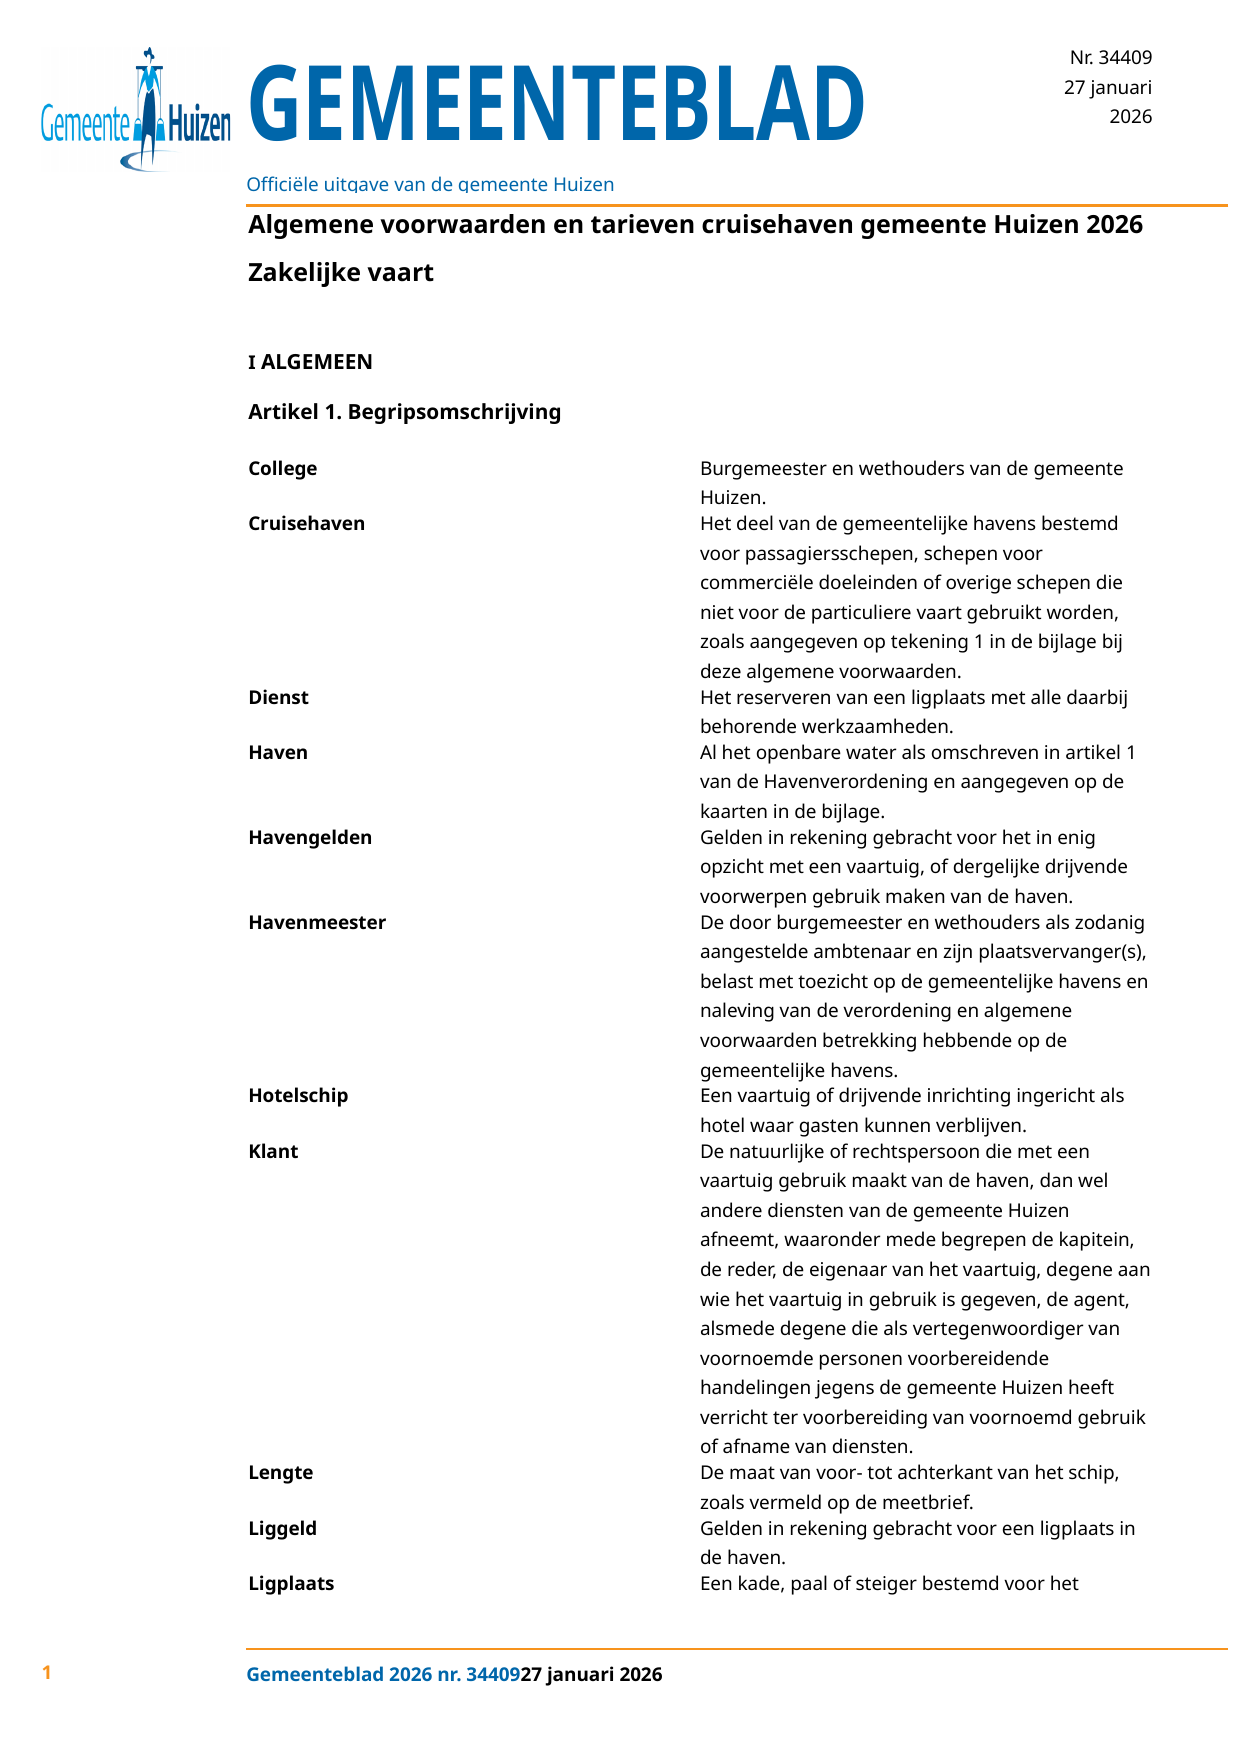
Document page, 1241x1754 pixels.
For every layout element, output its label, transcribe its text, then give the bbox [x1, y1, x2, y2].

table_cell Een kade, paal of steiger bestemd voor het [700, 1570, 1152, 1596]
table_cell Havenmeester [248, 909, 700, 1083]
table_cell Ligplaats [248, 1570, 700, 1596]
table_cell Klant [248, 1138, 700, 1459]
picture [41, 47, 231, 172]
text Algemene voorwaarden en tarieven cruisehaven gemeente Huizen 2026 Zakelijke vaart [248, 207, 1152, 288]
table_cell Hotelschip [248, 1083, 700, 1138]
table_cell Al het openbare water als omschreven in artikel 1 van de Havenverordening en aangegeven op de kaarten in de bijlage. [700, 739, 1152, 824]
text Artikel 1. Begripsomschrijving [248, 397, 1152, 425]
table_cell Een vaartuig of drijvende inrichting ingericht als hotel waar gasten kunnen verblijven. [700, 1083, 1152, 1138]
table_cell Het reserveren van een ligplaats met alle daarbij behorende werkzaamheden. [700, 684, 1152, 739]
text I ALGEMEEN [248, 347, 1152, 376]
table_cell Gelden in rekening gebracht voor een ligplaats in de haven. [700, 1515, 1152, 1570]
table_cell Haven [248, 739, 700, 824]
table_cell Gelden in rekening gebracht voor het in enig opzicht met een vaartuig, of dergelijke drijvende voorwerpen gebruik maken van de haven. [700, 824, 1152, 909]
table_cell Cruisehaven [248, 510, 700, 684]
table_cell Lengte [248, 1460, 700, 1515]
table_cell Liggeld [248, 1515, 700, 1570]
table_cell De door burgemeester en wethouders als zodanig aangestelde ambtenaar en zijn plaatsvervanger(s), belast met toezicht op de gemeentelijke havens en naleving van de verordening en algemene voorwaarden betrekking hebbende op de gemeentelijke havens. [700, 909, 1152, 1083]
table_header Burgemeester en wethouders van de gemeente Huizen. [700, 455, 1152, 510]
table_cell De maat van voor- tot achterkant van het schip, zoals vermeld op de meetbrief. [700, 1460, 1152, 1515]
table_cell Het deel van de gemeentelijke havens bestemd voor passagiersschepen, schepen voor commerciële doeleinden of overige schepen die niet voor de particuliere vaart gebruikt worden, zoals aangegeven op tekening 1 in de bijlage bij deze algemene voorwaarden. [700, 510, 1152, 684]
table_header College [248, 455, 700, 510]
table_cell Havengelden [248, 824, 700, 909]
table_cell Dienst [248, 684, 700, 739]
table_cell De natuurlijke of rechtspersoon die met een vaartuig gebruik maakt van de haven, dan wel andere diensten van de gemeente Huizen afneemt, waaronder mede begrepen de kapitein, de reder, de eigenaar van het vaartuig, degene aan wie het vaartuig in gebruik is gegeven, de agent, alsmede degene die als vertegenwoordiger van voornoemde personen voorbereidende handelingen jegens de gemeente Huizen heeft verricht ter voorbereiding van voornoemd gebruik of afname van diensten. [700, 1138, 1152, 1459]
